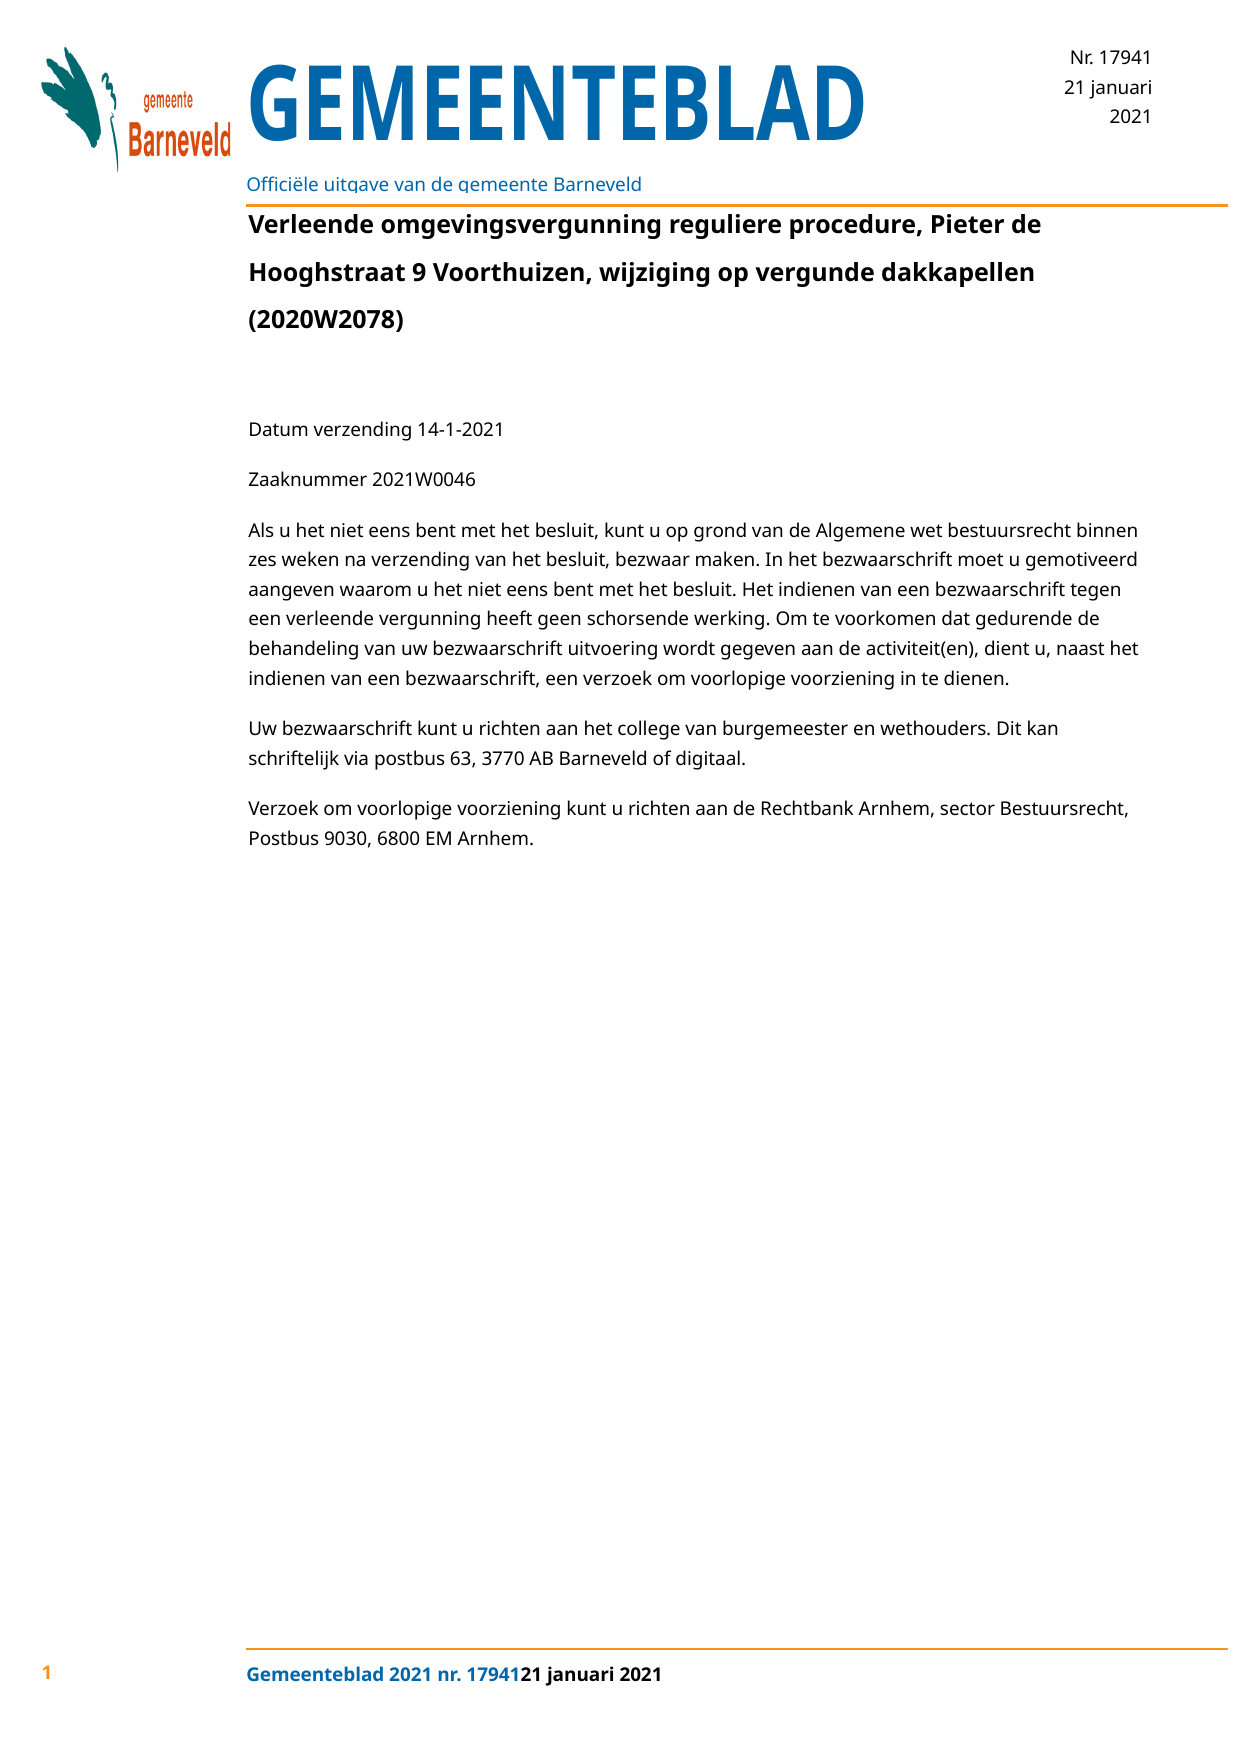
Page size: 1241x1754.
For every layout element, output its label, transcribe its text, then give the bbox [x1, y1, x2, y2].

text Uw bezwaarschrift kunt u richten aan het college van burgemeester en wethouders. Dit kan schriftelijk via postbus 63, 3770 AB Barneveld of digitaal. [248, 715, 1152, 770]
text Datum verzending 14-1-2021 [248, 416, 1152, 442]
text Verleende omgevingsvergunning reguliere procedure, Pieter de Hooghstraat 9 Voorthuizen, wijziging op vergunde dakkapellen (2020W2078) [248, 207, 1152, 336]
text Verzoek om voorlopige voorziening kunt u richten aan de Rechtbank Arnhem, sector Bestuursrecht, Postbus 9030, 6800 EM Arnhem. [248, 795, 1152, 850]
text Als u het niet eens bent met het besluit, kunt u op grond van de Algemene wet bestuursrecht binnen zes weken na verzending van het besluit, bezwaar maken. In het bezwaarschrift moet u gemotiveerd aangeven waarom u het niet eens bent met het besluit. Het indienen van een bezwaarschrift tegen een verleende vergunning heeft geen schorsende werking. Om te voorkomen dat gedurende de behandeling van uw bezwaarschrift uitvoering wordt gegeven aan de activiteit(en), dient u, naast het indienen van een bezwaarschrift, een verzoek om voorlopige voorziening in te dienen. [248, 517, 1152, 690]
picture [41, 47, 231, 172]
text Zaaknummer 2021W0046 [248, 466, 1152, 492]
